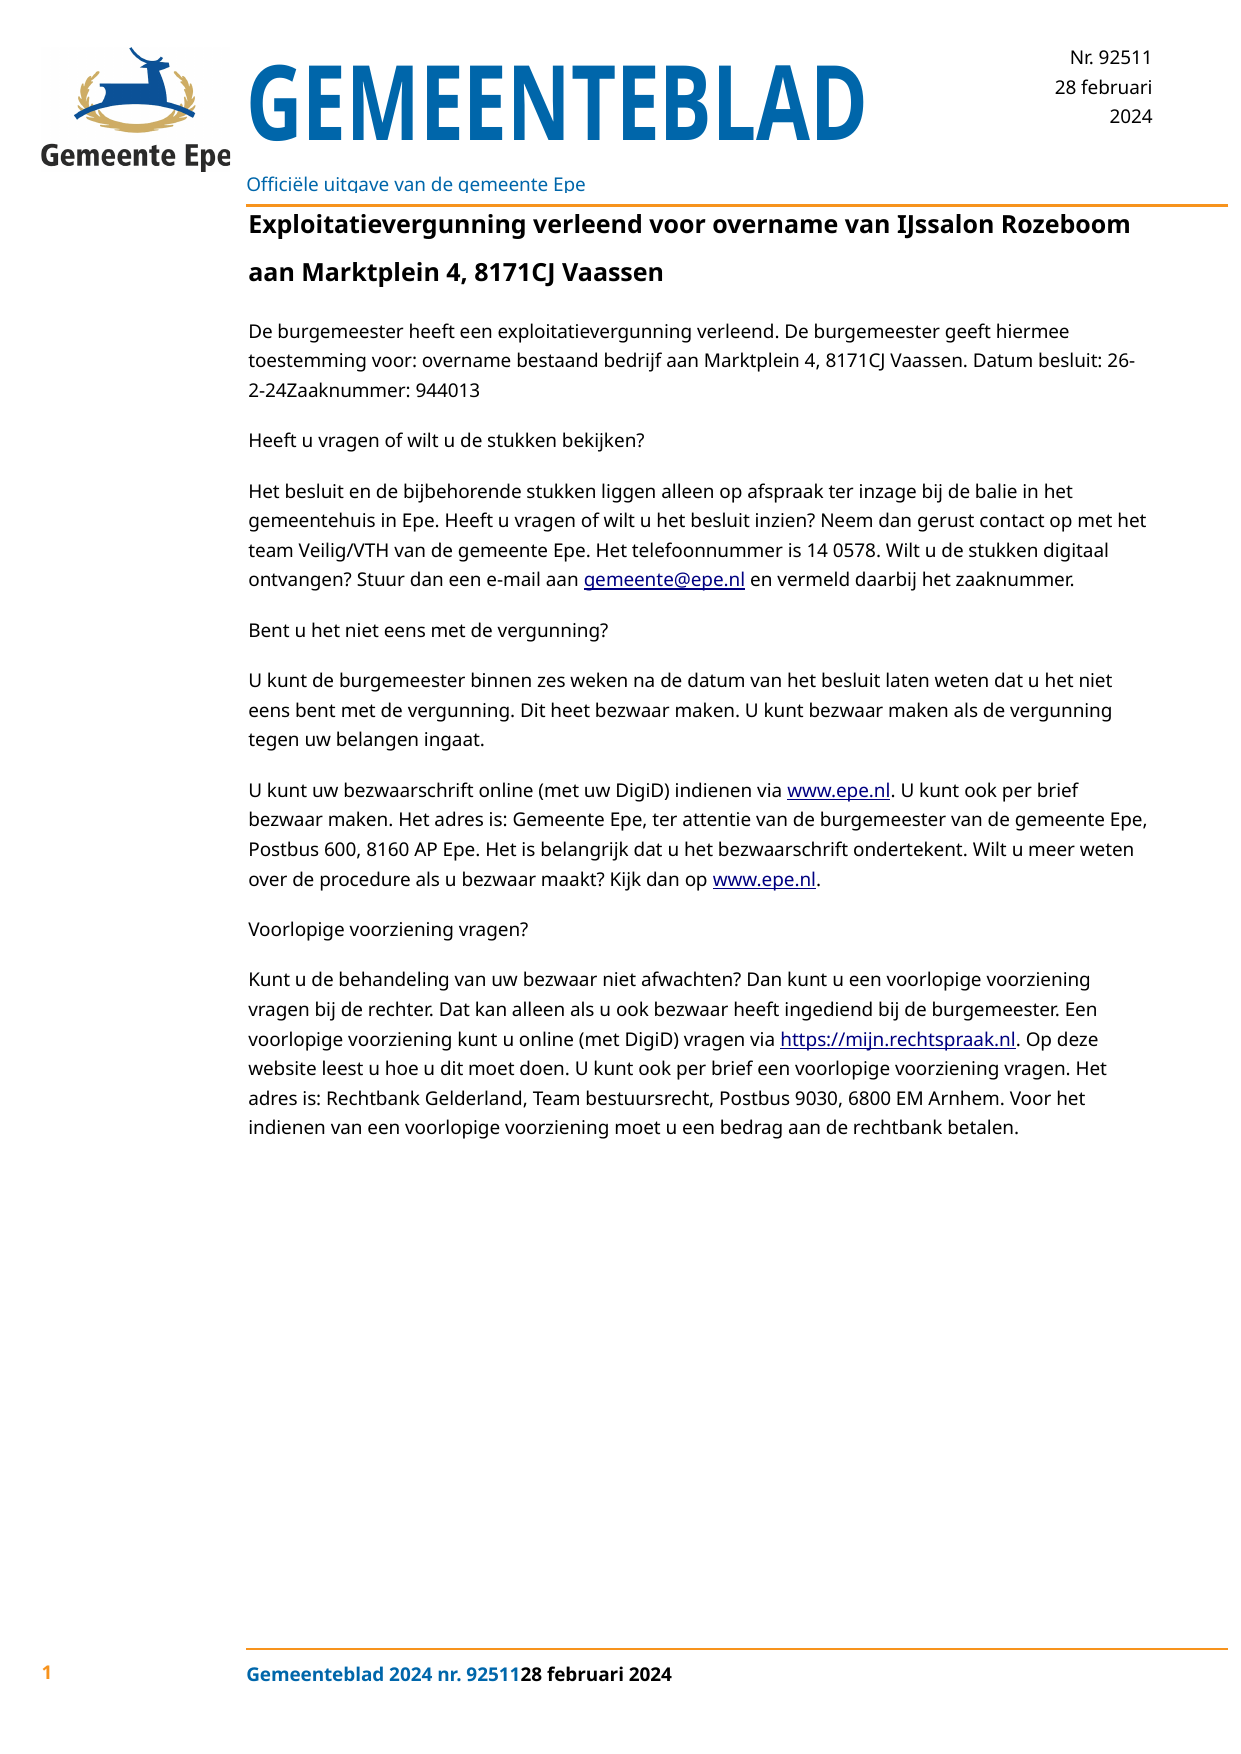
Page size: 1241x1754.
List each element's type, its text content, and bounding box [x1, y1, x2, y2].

text Kunt u de behandeling van uw bezwaar niet afwachten? Dan kunt u een voorlopige voorziening vragen bij de rechter. Dat kan alleen als u ook bezwaar heeft ingediend bij de burgemeester. Een voorlopige voorziening kunt u online (met DigiD) vragen via https://mijn.rechtspraak.nl. Op deze website leest u hoe u dit moet doen. U kunt ook per brief een voorlopige voorziening vragen. Het adres is: Rechtbank Gelderland, Team bestuursrecht, Postbus 9030, 6800 EM Arnhem. Voor het indienen van een voorlopige voorziening moet u een bedrag aan de rechtbank betalen. [248, 967, 1152, 1140]
text Exploitatievergunning verleend voor overname van IJssalon Rozeboom aan Marktplein 4, 8171CJ Vaassen [248, 207, 1152, 288]
text De burgemeester heeft een exploitatievergunning verleend. De burgemeester geeft hiermee toestemming voor: overname bestaand bedrijf aan Marktplein 4, 8171CJ Vaassen. Datum besluit: 26-2-24Zaaknummer: 944013 [248, 318, 1152, 403]
text Het besluit en de bijbehorende stukken liggen alleen op afspraak ter inzage bij de balie in het gemeentehuis in Epe. Heeft u vragen of wilt u het besluit inzien? Neem dan gerust contact op met het team Veilig/VTH van de gemeente Epe. Het telefoonnummer is 14 0578. Wilt u de stukken digitaal ontvangen? Stuur dan een e-mail aan gemeente@epe.nl en vermeld daarbij het zaaknummer. [248, 478, 1152, 592]
text U kunt uw bezwaarschrift online (met uw DigiD) indienen via www.epe.nl. U kunt ook per brief bezwaar maken. Het adres is: Gemeente Epe, ter attentie van de burgemeester van de gemeente Epe, Postbus 600, 8160 AP Epe. Het is belangrijk dat u het bezwaarschrift ondertekent. Wilt u meer weten over de procedure als u bezwaar maakt? Kijk dan op www.epe.nl. [248, 777, 1152, 892]
picture [41, 47, 231, 172]
text U kunt de burgemeester binnen zes weken na de datum van het besluit laten weten dat u het niet eens bent met de vergunning. Dit heet bezwaar maken. U kunt bezwaar maken als de vergunning tegen uw belangen ingaat. [248, 667, 1152, 752]
text Voorlopige voorziening vragen? [248, 916, 1152, 942]
text Heeft u vragen of wilt u de stukken bekijken? [248, 427, 1152, 453]
text Bent u het niet eens met de vergunning? [248, 617, 1152, 643]
